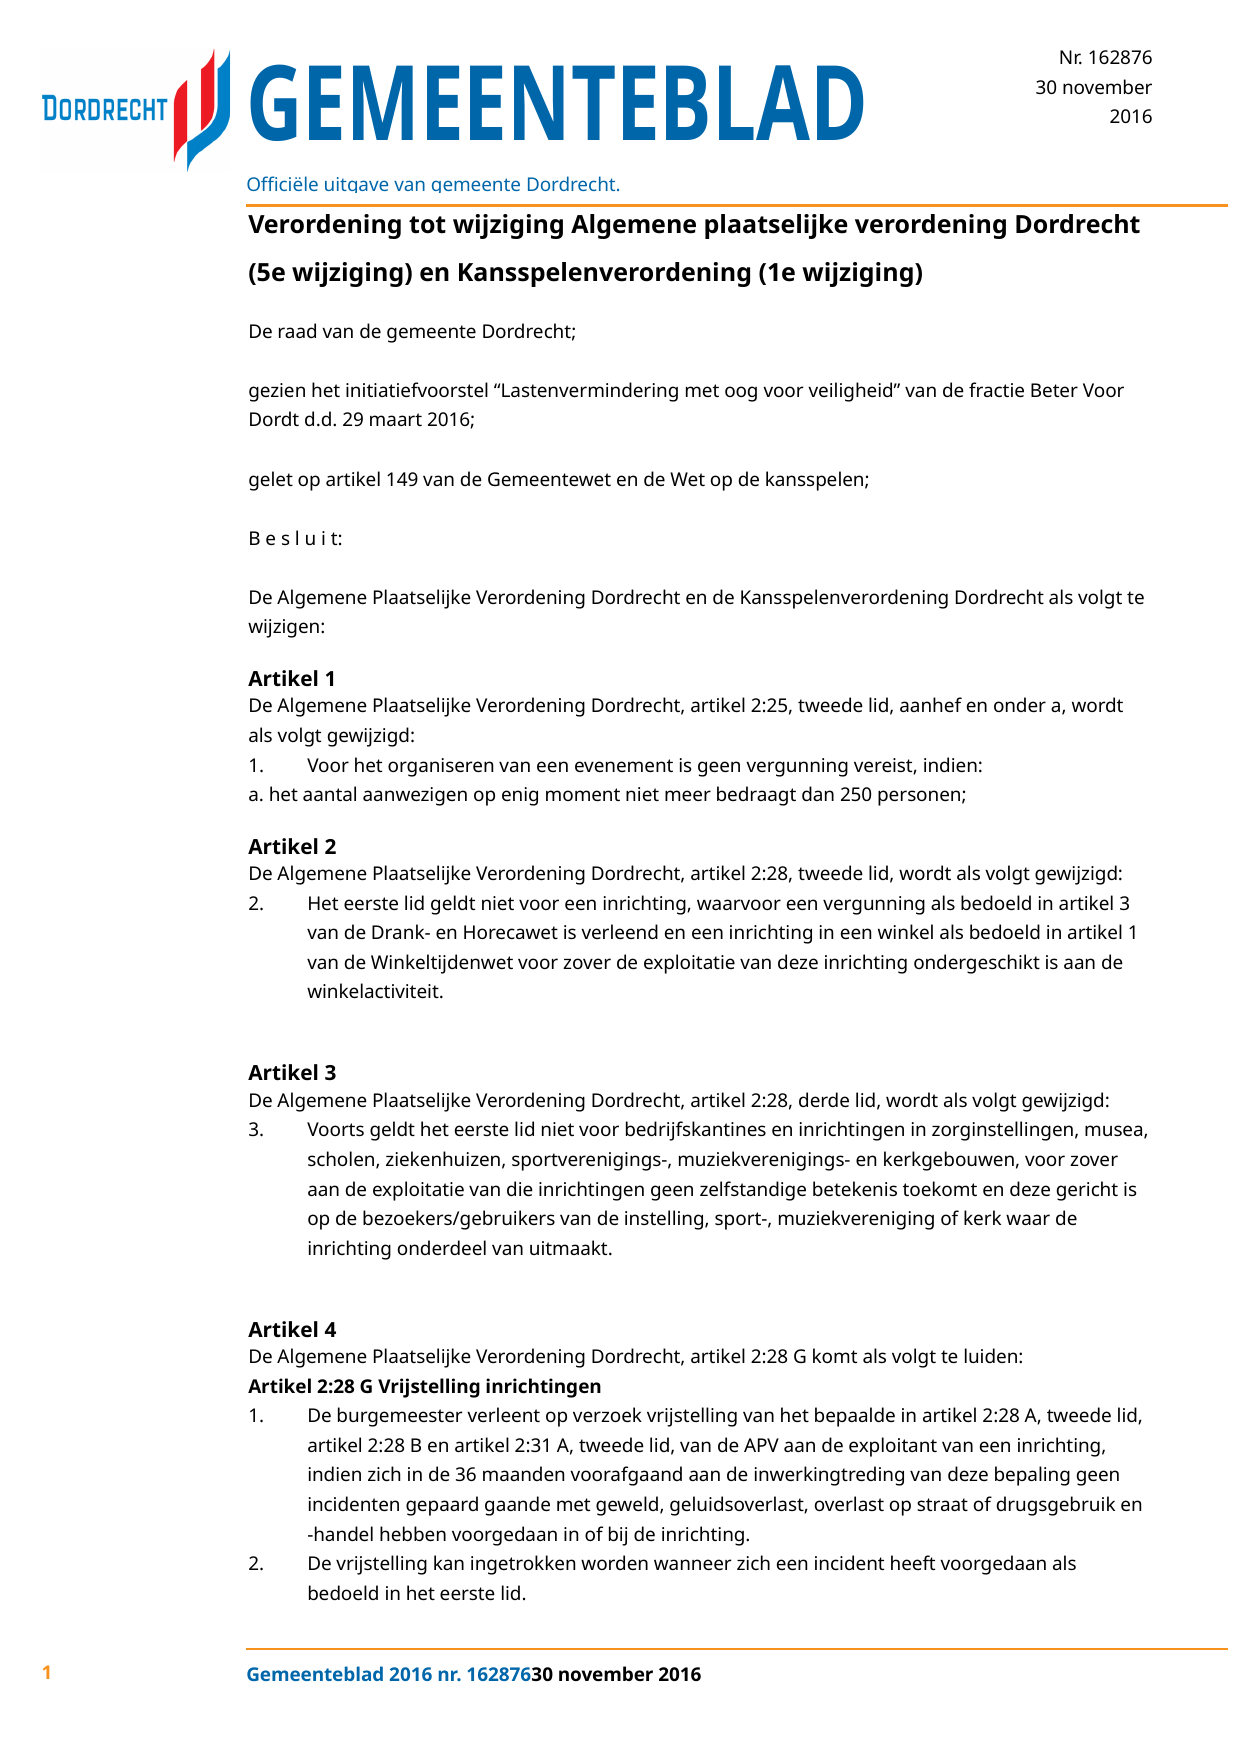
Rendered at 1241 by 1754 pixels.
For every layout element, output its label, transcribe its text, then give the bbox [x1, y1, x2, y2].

text a. het aantal aanwezigen op enig moment niet meer bedraagt dan 250 personen; [248, 781, 1152, 807]
text Verordening tot wijziging Algemene plaatselijke verordening Dordrecht (5e wijziging) en Kansspelenverordening (1e wijziging) [248, 207, 1152, 288]
text De Algemene Plaatselijke Verordening Dordrecht, artikel 2:28, tweede lid, wordt als volgt gewijzigd: [248, 860, 1152, 886]
text Artikel 2 [248, 832, 1152, 860]
text gezien het initiatiefvoorstel “Lastenvermindering met oog voor veiligheid” van de fractie Beter Voor Dordt d.d. 29 maart 2016; [248, 377, 1152, 432]
text De Algemene Plaatselijke Verordening Dordrecht, artikel 2:28, derde lid, wordt als volgt gewijzigd: [248, 1087, 1152, 1113]
text B e s l u i t: [248, 525, 1152, 551]
text Artikel 3 [248, 1058, 1152, 1087]
text De Algemene Plaatselijke Verordening Dordrecht en de Kansspelenverordening Dordrecht als volgt te wijzigen: [248, 584, 1152, 639]
text gelet op artikel 149 van de Gemeentewet en de Wet op de kansspelen; [248, 466, 1152, 492]
text Artikel 1 [248, 664, 1152, 693]
text De raad van de gemeente Dordrecht; [248, 318, 1152, 344]
list Voor het organiseren van een evenement is geen vergunning vereist, indien: [248, 752, 1152, 777]
text De Algemene Plaatselijke Verordening Dordrecht, artikel 2:25, tweede lid, aanhef en onder a, wordt als volgt gewijzigd: [248, 693, 1152, 748]
list Voorts geldt het eerste lid niet voor bedrijfskantines en inrichtingen in zorginstellingen, musea, scholen, ziekenhuizen, sportverenigings-, muziekverenigings- en kerkgebouwen, voor zover aan de exploitatie van die inrichtingen geen zelfstandige betekenis toekomt en deze gericht is op de bezoekers/gebruikers van de instelling, sport-, muziekvereniging of kerk waar de inrichting onderdeel van uitmaakt. [248, 1117, 1152, 1261]
list De burgemeester verleent op verzoek vrijstelling van het bepaalde in artikel 2:28 A, tweede lid, artikel 2:28 B en artikel 2:31 A, tweede lid, van de APV aan de exploitant van een inrichting, indien zich in de 36 maanden voorafgaand aan de inwerkingtreding van deze bepaling geen incidenten gepaard gaande met geweld, geluidsoverlast, overlast op straat of drugsgebruik en -handel hebben voorgedaan in of bij de inrichting. [248, 1402, 1152, 1547]
text Artikel 4 [248, 1315, 1152, 1343]
picture [41, 47, 231, 172]
list Het eerste lid geldt niet voor een inrichting, waarvoor een vergunning als bedoeld in artikel 3 van de Drank- en Horecawet is verleend en een inrichting in een winkel als bedoeld in artikel 1 van de Winkeltijdenwet voor zover de exploitatie van deze inrichting ondergeschikt is aan de winkelactiviteit. [248, 890, 1152, 1004]
list De vrijstelling kan ingetrokken worden wanneer zich een incident heeft voorgedaan als bedoeld in het eerste lid. [248, 1550, 1152, 1606]
text Artikel 2:28 G Vrijstelling inrichtingen [248, 1373, 1152, 1399]
text De Algemene Plaatselijke Verordening Dordrecht, artikel 2:28 G komt als volgt te luiden: [248, 1343, 1152, 1369]
